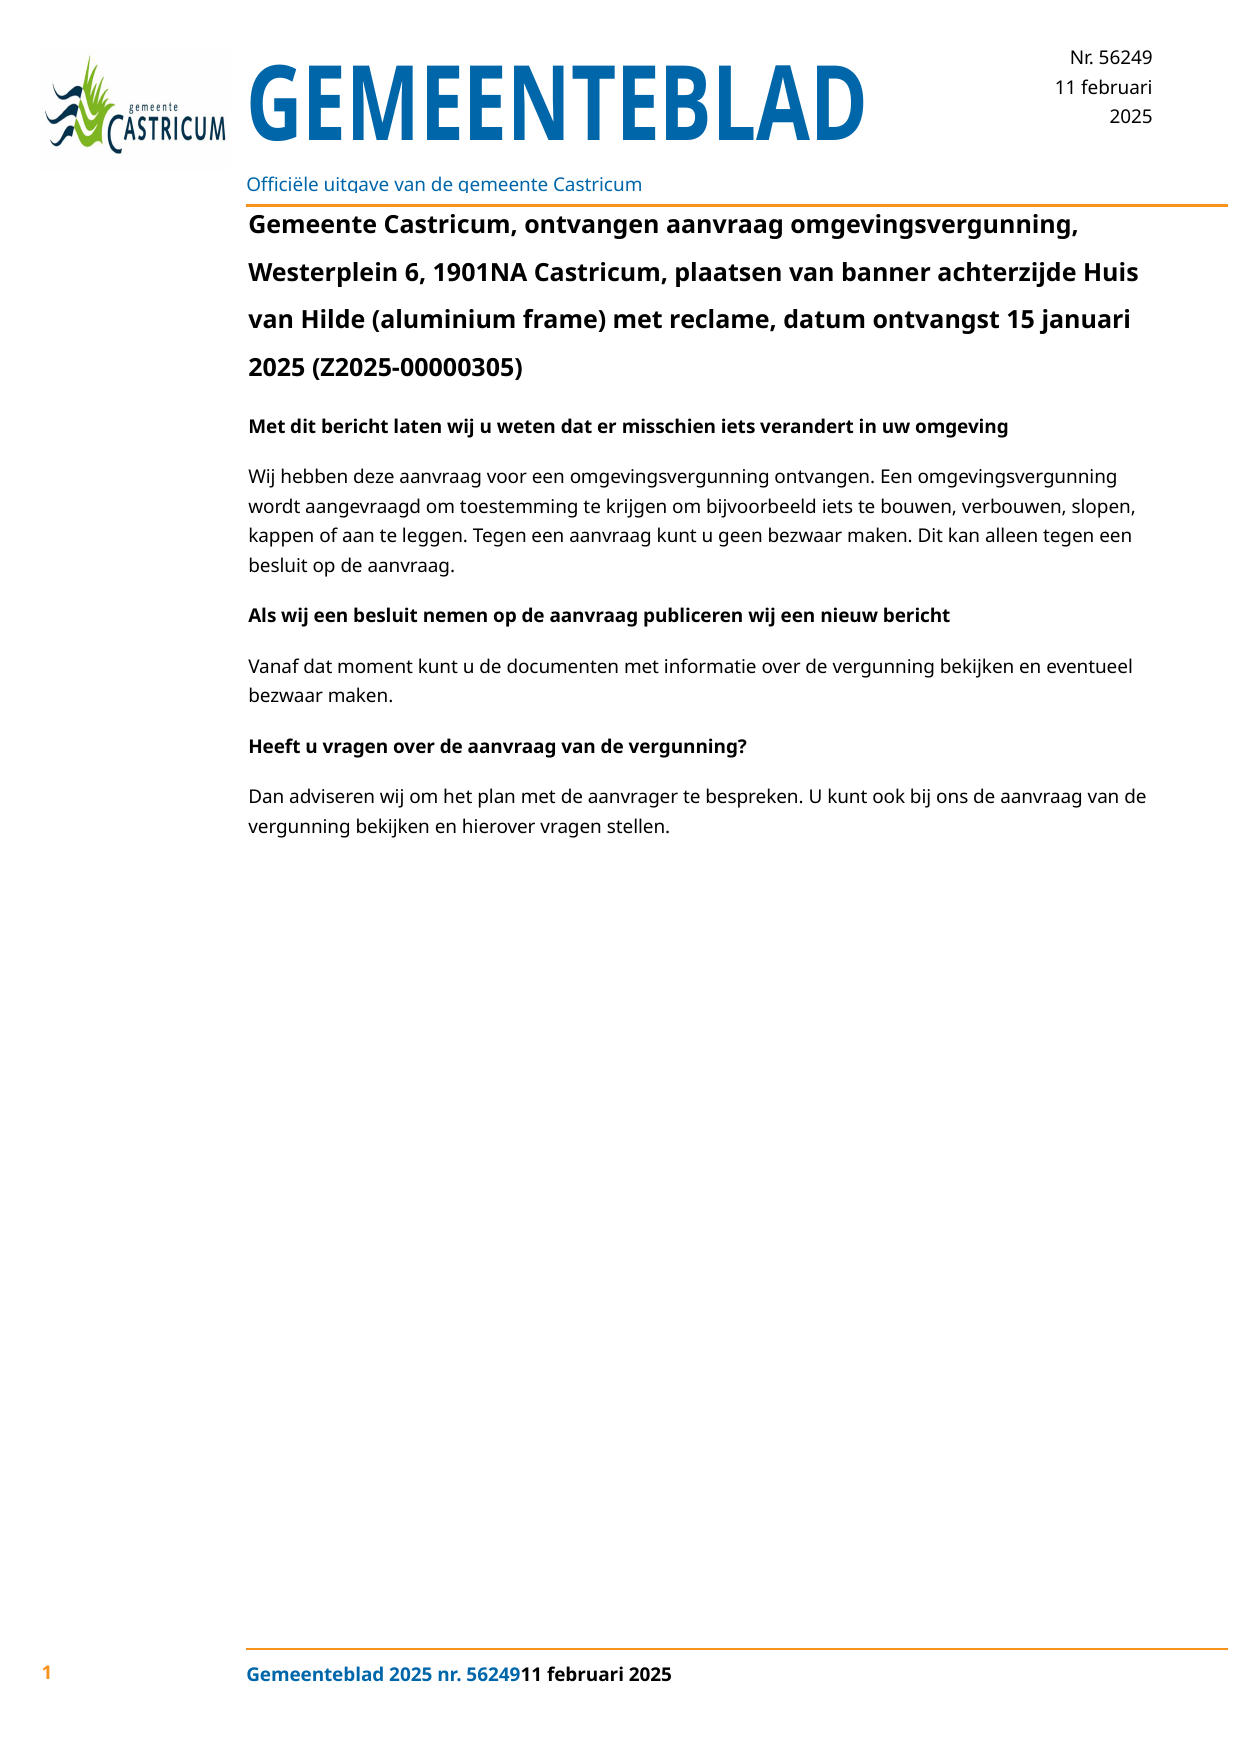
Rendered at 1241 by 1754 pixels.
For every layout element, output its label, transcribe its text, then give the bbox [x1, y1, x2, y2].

text Wij hebben deze aanvraag voor een omgevingsvergunning ontvangen. Een omgevingsvergunning wordt aangevraagd om toestemming te krijgen om bijvoorbeeld iets te bouwen, verbouwen, slopen, kappen of aan te leggen. Tegen een aanvraag kunt u geen bezwaar maken. Dit kan alleen tegen een besluit op de aanvraag. [248, 463, 1152, 578]
picture [41, 47, 231, 172]
text Dan adviseren wij om het plan met de aanvrager te bespreken. U kunt ook bij ons de aanvraag van de vergunning bekijken en hierover vragen stellen. [248, 783, 1152, 839]
text Als wij een besluit nemen op de aanvraag publiceren wij een nieuw bericht [248, 603, 1152, 628]
text Vanaf dat moment kunt u de documenten met informatie over de vergunning bekijken en eventueel bezwaar maken. [248, 653, 1152, 708]
text Heeft u vragen over de aanvraag van de vergunning? [248, 733, 1152, 759]
text Met dit bericht laten wij u weten dat er misschien iets verandert in uw omgeving [248, 413, 1152, 439]
text Gemeente Castricum, ontvangen aanvraag omgevingsvergunning, Westerplein 6, 1901NA Castricum, plaatsen van banner achterzijde Huis van Hilde (aluminium frame) met reclame, datum ontvangst 15 januari 2025 (Z2025-00000305) [248, 207, 1152, 384]
